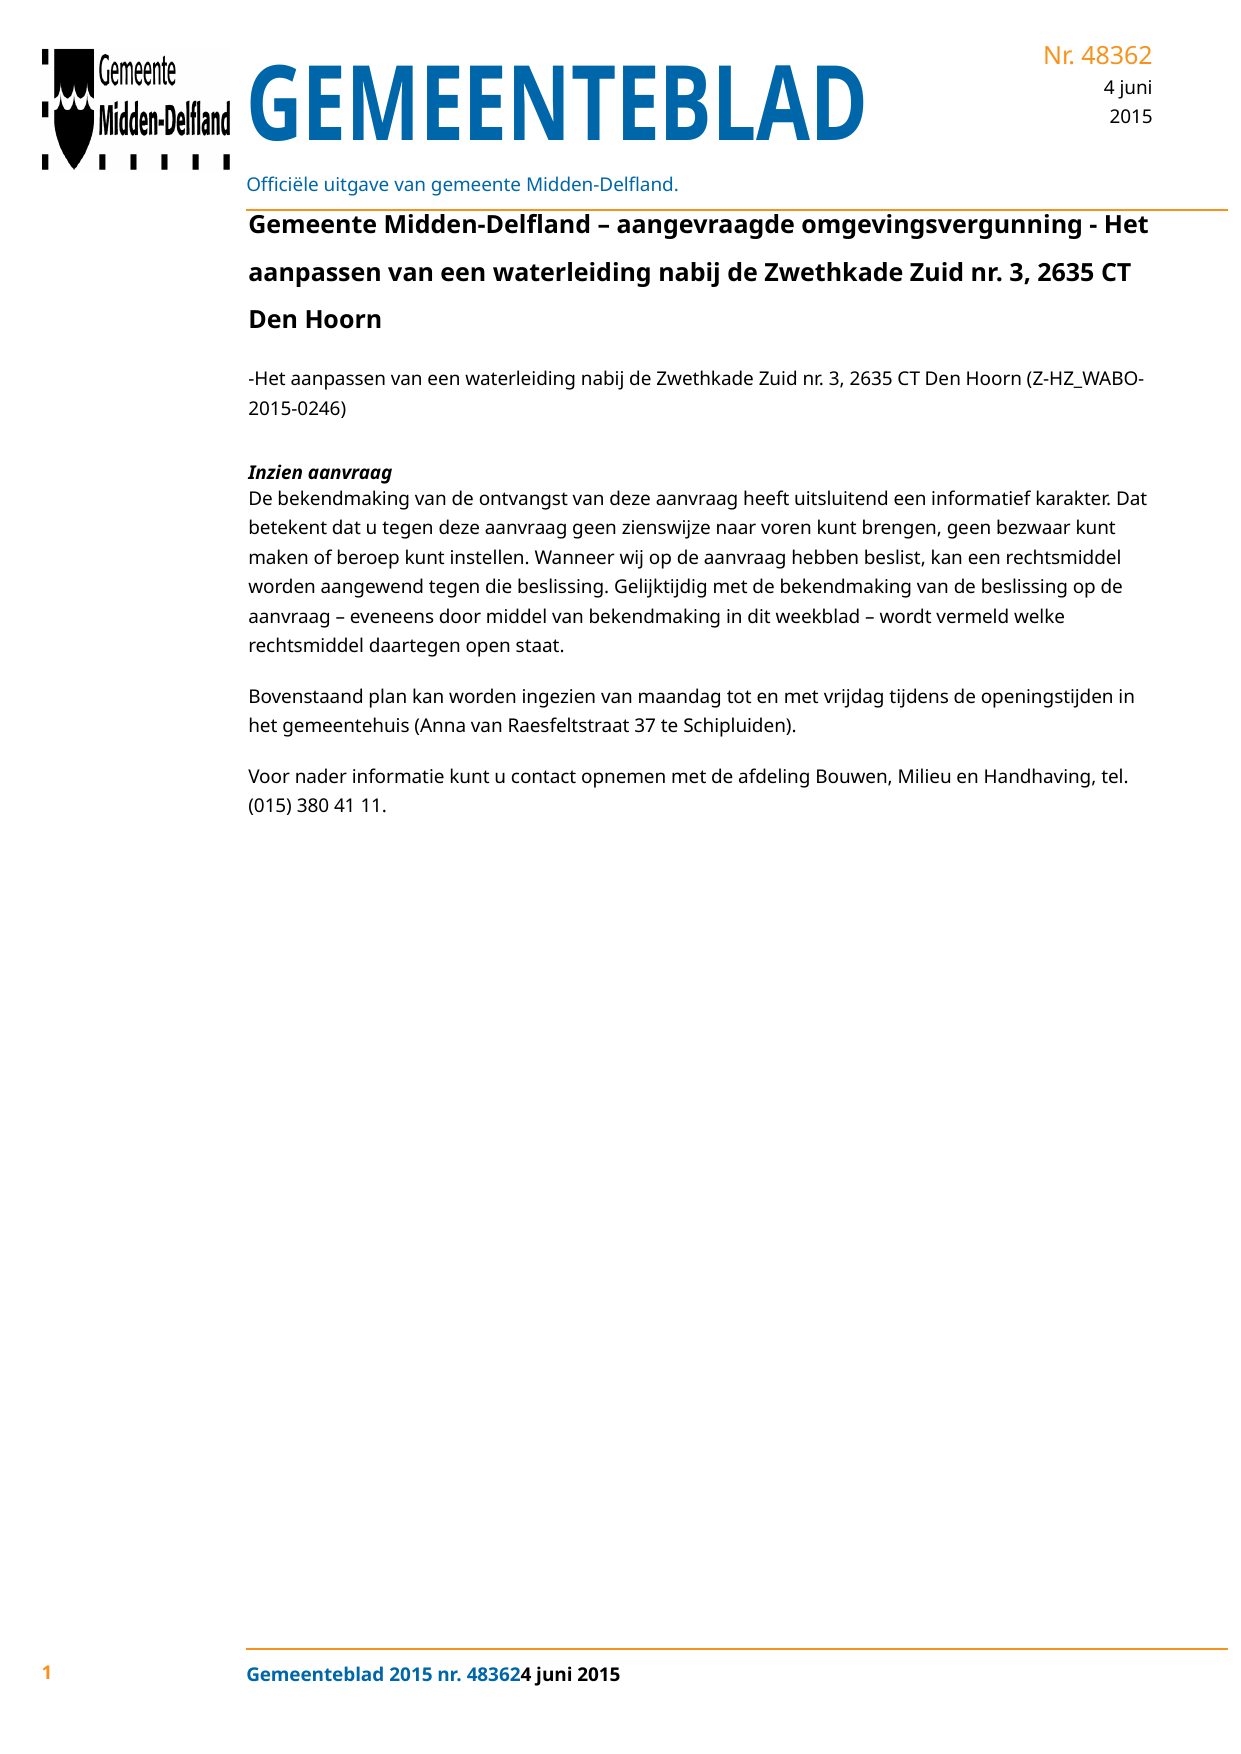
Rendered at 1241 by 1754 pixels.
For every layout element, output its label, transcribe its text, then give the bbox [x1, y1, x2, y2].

picture [41, 47, 231, 172]
text Inzien aanvraag [248, 459, 1152, 485]
text Voor nader informatie kunt u contact opnemen met de afdeling Bouwen, Milieu en Handhaving, tel. (015) 380 41 11. [248, 763, 1152, 818]
text Gemeente Midden-Delfland – aangevraagde omgevingsvergunning - Het aanpassen van een waterleiding nabij de Zwethkade Zuid nr. 3, 2635 CT Den Hoorn [248, 211, 1152, 336]
text Bovenstaand plan kan worden ingezien van maandag tot en met vrijdag tijdens de openingstijden in het gemeentehuis (Anna van Raesfeltstraat 37 te Schipluiden). [248, 683, 1152, 738]
text -Het aanpassen van een waterleiding nabij de Zwethkade Zuid nr. 3, 2635 CT Den Hoorn (Z-HZ_WABO-2015-0246) [248, 366, 1152, 421]
text De bekendmaking van de ontvangst van deze aanvraag heeft uitsluitend een informatief karakter. Dat betekent dat u tegen deze aanvraag geen zienswijze naar voren kunt brengen, geen bezwaar kunt maken of beroep kunt instellen. Wanneer wij op de aanvraag hebben beslist, kan een rechtsmiddel worden aangewend tegen die beslissing. Gelijktijdig met de bekendmaking van de beslissing op de aanvraag – eveneens door middel van bekendmaking in dit weekblad – wordt vermeld welke rechtsmiddel daartegen open staat. [248, 485, 1152, 658]
